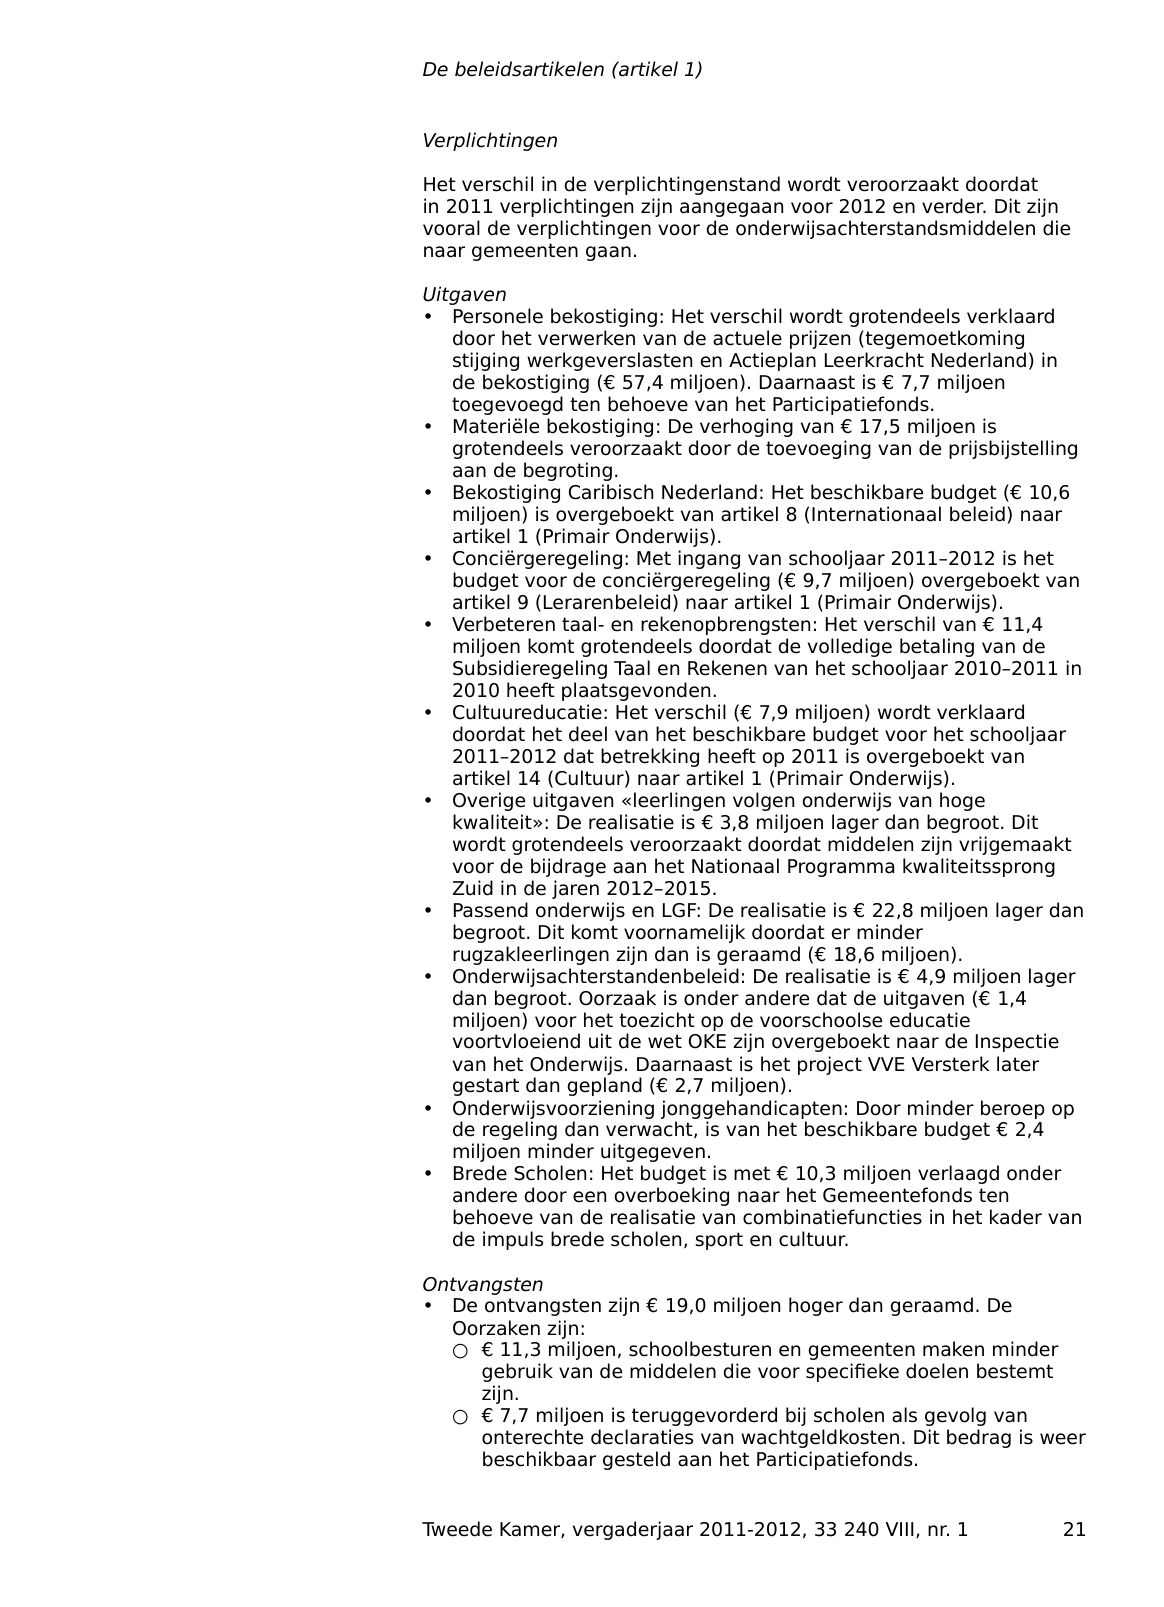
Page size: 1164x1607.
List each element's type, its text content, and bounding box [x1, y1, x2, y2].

text • Onderwijsachterstandenbeleid: De realisatie is € 4,9 miljoen lager dan begroot. Oorzaak is onder andere dat de uitgaven (€ 1,4 miljoen) voor het toezicht op de voorschoolse educatie voortvloeiend uit de wet OKE zijn overgeboekt naar de Inspectie van het Onderwijs. Daarnaast is het project VVE Versterk later gestart dan gepland (€ 2,7 miljoen). [422, 966, 1087, 1097]
subtitle Ontvangsten [422, 1273, 1087, 1295]
text ○ € 11,3 miljoen, schoolbesturen en gemeenten maken minder gebruik van de middelen die voor specifieke doelen bestemt zijn. [452, 1339, 1087, 1405]
text • Verbeteren taal- en rekenopbrengsten: Het verschil van € 11,4 miljoen komt grotendeels doordat de volledige betaling van de Subsidieregeling Taal en Rekenen van het schooljaar 2010–2011 in 2010 heeft plaatsgevonden. [422, 614, 1087, 702]
text • Bekostiging Caribisch Nederland: Het beschikbare budget (€ 10,6 miljoen) is overgeboekt van artikel 8 (Internationaal beleid) naar artikel 1 (Primair Onderwijs). [422, 482, 1087, 548]
text Het verschil in de verplichtingenstand wordt veroorzaakt doordat in 2011 verplichtingen zijn aangegaan voor 2012 en verder. Dit zijn vooral de verplichtingen voor de onderwijsachterstandsmiddelen die naar gemeenten gaan. [422, 174, 1087, 262]
text • Cultuureducatie: Het verschil (€ 7,9 miljoen) wordt verklaard doordat het deel van het beschikbare budget voor het schooljaar 2011–2012 dat betrekking heeft op 2011 is overgeboekt van artikel 14 (Cultuur) naar artikel 1 (Primair Onderwijs). [422, 702, 1087, 790]
text ○ € 7,7 miljoen is teruggevorderd bij scholen als gevolg van onterechte declaraties van wachtgeldkosten. Dit bedrag is weer beschikbaar gesteld aan het Participatiefonds. [452, 1405, 1087, 1471]
text • Conciërgeregeling: Met ingang van schooljaar 2011–2012 is het budget voor de conciërgeregeling (€ 9,7 miljoen) overgeboekt van artikel 9 (Lerarenbeleid) naar artikel 1 (Primair Onderwijs). [422, 548, 1087, 614]
text • Brede Scholen: Het budget is met € 10,3 miljoen verlaagd onder andere door een overboeking naar het Gemeentefonds ten behoeve van de realisatie van combinatiefuncties in het kader van de impuls brede scholen, sport en cultuur. [422, 1163, 1087, 1251]
text • De ontvangsten zijn € 19,0 miljoen hoger dan geraamd. De Oorzaken zijn: [422, 1295, 1087, 1339]
text • Onderwijsvoorziening jonggehandicapten: Door minder beroep op de regeling dan verwacht, is van het beschikbare budget € 2,4 miljoen minder uitgegeven. [422, 1097, 1087, 1163]
subtitle Verplichtingen [422, 130, 1087, 152]
subtitle Uitgaven [422, 284, 1087, 306]
text • Materiële bekostiging: De verhoging van € 17,5 miljoen is grotendeels veroorzaakt door de toevoeging van de prijsbijstelling aan de begroting. [422, 416, 1087, 482]
text • Overige uitgaven «leerlingen volgen onderwijs van hoge kwaliteit»: De realisatie is € 3,8 miljoen lager dan begroot. Dit wordt grotendeels veroorzaakt doordat middelen zijn vrijgemaakt voor de bijdrage aan het Nationaal Programma kwaliteitssprong Zuid in de jaren 2012–2015. [422, 790, 1087, 899]
text • Personele bekostiging: Het verschil wordt grotendeels verklaard door het verwerken van de actuele prijzen (tegemoetkoming stijging werkgeverslasten en Actieplan Leerkracht Nederland) in de bekostiging (€ 57,4 miljoen). Daarnaast is € 7,7 miljoen toegevoegd ten behoeve van het Participatiefonds. [422, 306, 1087, 416]
text • Passend onderwijs en LGF: De realisatie is € 22,8 miljoen lager dan begroot. Dit komt voornamelijk doordat er minder rugzakleerlingen zijn dan is geraamd (€ 18,6 miljoen). [422, 899, 1087, 966]
